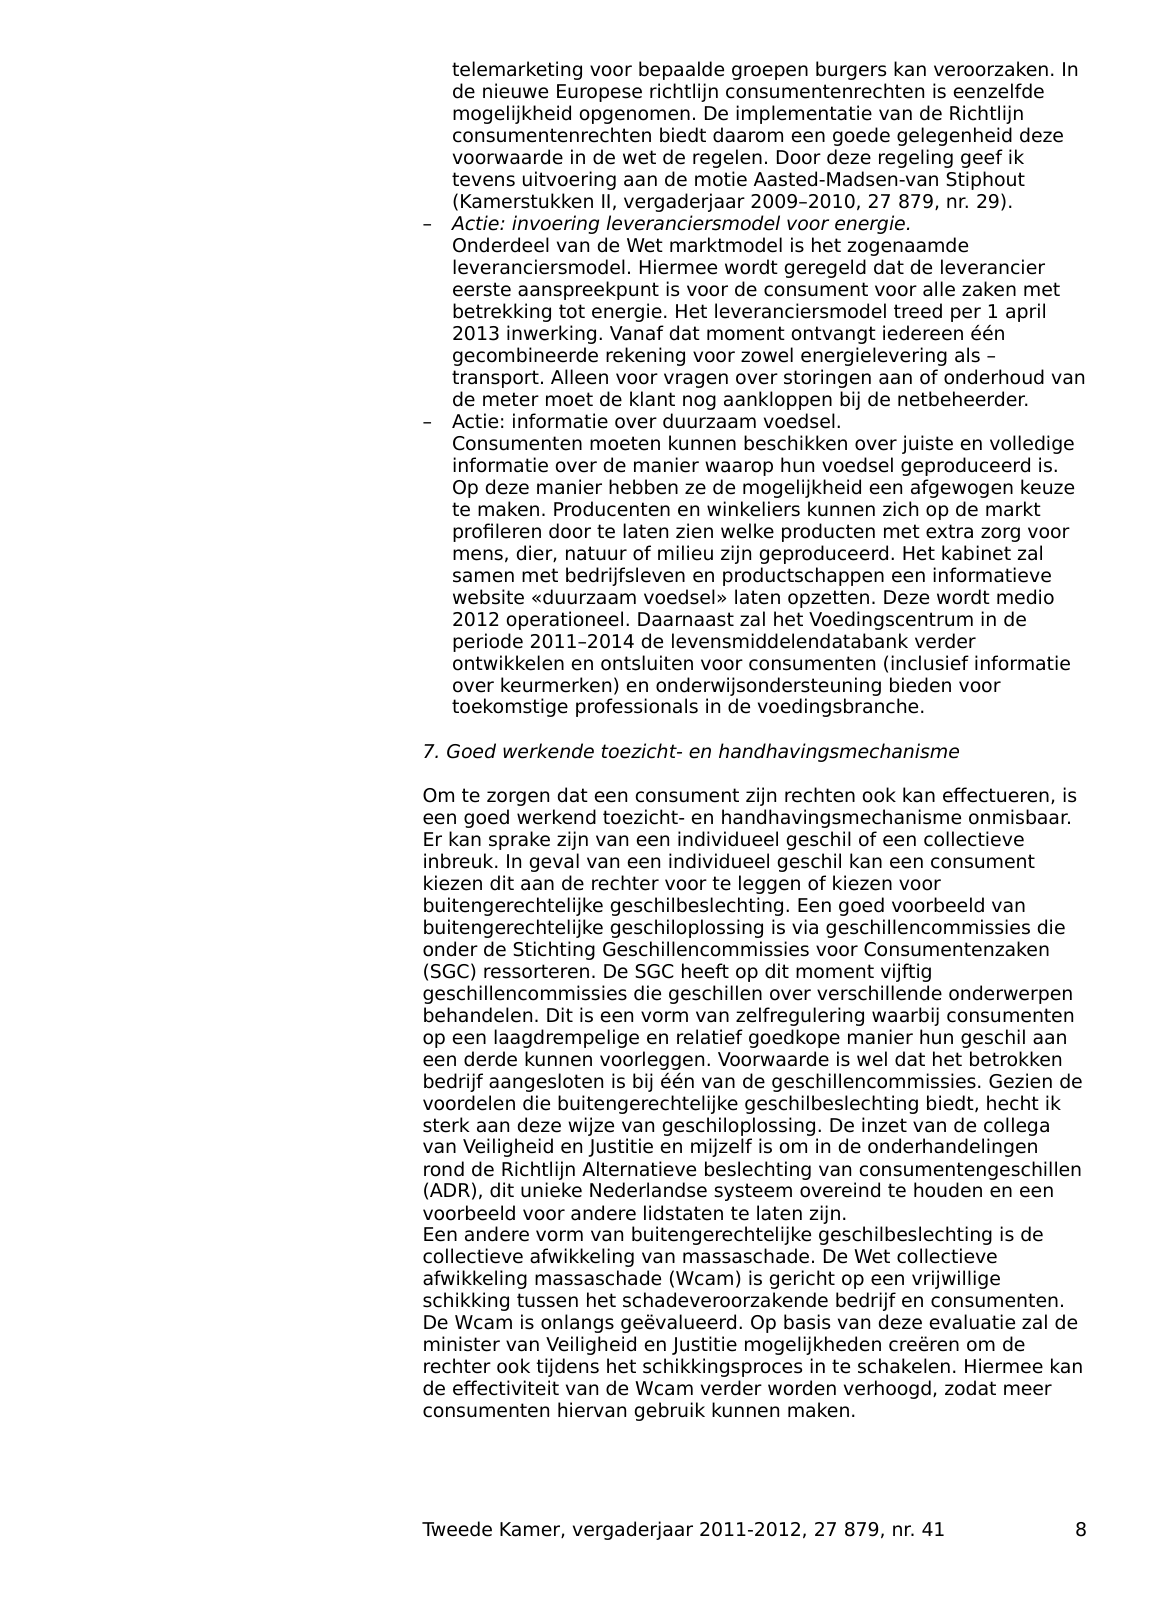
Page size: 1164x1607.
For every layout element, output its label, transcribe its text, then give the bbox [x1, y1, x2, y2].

text Om te zorgen dat een consument zijn rechten ook kan effectueren, is een goed werkend toezicht- en handhavingsmechanisme onmisbaar. [422, 785, 1087, 829]
subtitle 7. Goed werkende toezicht- en handhavingsmechanisme [422, 741, 1087, 763]
text – Actie: informatie over duurzaam voedsel. [422, 411, 1087, 433]
text Consumenten moeten kunnen beschikken over juiste en volledige informatie over de manier waarop hun voedsel geproduceerd is. Op deze manier hebben ze de mogelijkheid een afgewogen keuze te maken. Producenten en winkeliers kunnen zich op de markt profileren door te laten zien welke producten met extra zorg voor mens, dier, natuur of milieu zijn geproduceerd. Het kabinet zal samen met bedrijfsleven en productschappen een informatieve website «duurzaam voedsel» laten opzetten. Deze wordt medio 2012 operationeel. Daarnaast zal het Voedingscentrum in de periode 2011–2014 de levensmiddelendatabank verder ontwikkelen en ontsluiten voor consumenten (inclusief informatie over keurmerken) en onderwijsondersteuning bieden voor toekomstige professionals in de voedingsbranche. [452, 433, 1087, 718]
text – Actie: invoering leveranciersmodel voor energie. [422, 213, 1087, 235]
text Een andere vorm van buitengerechtelijke geschilbeslechting is de collectieve afwikkeling van massaschade. De Wet collectieve afwikkeling massaschade (Wcam) is gericht op een vrijwillige schikking tussen het schadeveroorzakende bedrijf en consumenten. De Wcam is onlangs geëvalueerd. Op basis van deze evaluatie zal de minister van Veiligheid en Justitie mogelijkheden creëren om de rechter ook tijdens het schikkingsproces in te schakelen. Hiermee kan de effectiviteit van de Wcam verder worden verhoogd, zodat meer consumenten hiervan gebruik kunnen maken. [422, 1224, 1087, 1422]
text telemarketing voor bepaalde groepen burgers kan veroorzaken. In de nieuwe Europese richtlijn consumentenrechten is eenzelfde mogelijkheid opgenomen. De implementatie van de Richtlijn consumentenrechten biedt daarom een goede gelegenheid deze voorwaarde in de wet de regelen. Door deze regeling geef ik tevens uitvoering aan de motie Aasted-Madsen-van Stiphout (Kamerstukken II, vergaderjaar 2009–2010, 27 879, nr. 29). [452, 59, 1087, 213]
text Er kan sprake zijn van een individueel geschil of een collectieve inbreuk. In geval van een individueel geschil kan een consument kiezen dit aan de rechter voor te leggen of kiezen voor buitengerechtelijke geschilbeslechting. Een goed voorbeeld van buitengerechtelijke geschiloplossing is via geschillencommissies die onder de Stichting Geschillencommissies voor Consumentenzaken (SGC) ressorteren. De SGC heeft op dit moment vijftig geschillencommissies die geschillen over verschillende onderwerpen behandelen. Dit is een vorm van zelfregulering waarbij consumenten op een laagdrempelige en relatief goedkope manier hun geschil aan een derde kunnen voorleggen. Voorwaarde is wel dat het betrokken bedrijf aangesloten is bij één van de geschillencommissies. Gezien de voordelen die buitengerechtelijke geschilbeslechting biedt, hecht ik sterk aan deze wijze van geschiloplossing. De inzet van de collega van Veiligheid en Justitie en mijzelf is om in de onderhandelingen rond de Richtlijn Alternatieve beslechting van consumentengeschillen (ADR), dit unieke Nederlandse systeem overeind te houden en een voorbeeld voor andere lidstaten te laten zijn. [422, 829, 1087, 1224]
text Onderdeel van de Wet marktmodel is het zogenaamde leveranciersmodel. Hiermee wordt geregeld dat de leverancier eerste aanspreekpunt is voor de consument voor alle zaken met betrekking tot energie. Het leveranciersmodel treed per 1 april 2013 inwerking. Vanaf dat moment ontvangt iedereen één gecombineerde rekening voor zowel energielevering als – transport. Alleen voor vragen over storingen aan of onderhoud van de meter moet de klant nog aankloppen bij de netbeheerder. [452, 235, 1087, 411]
